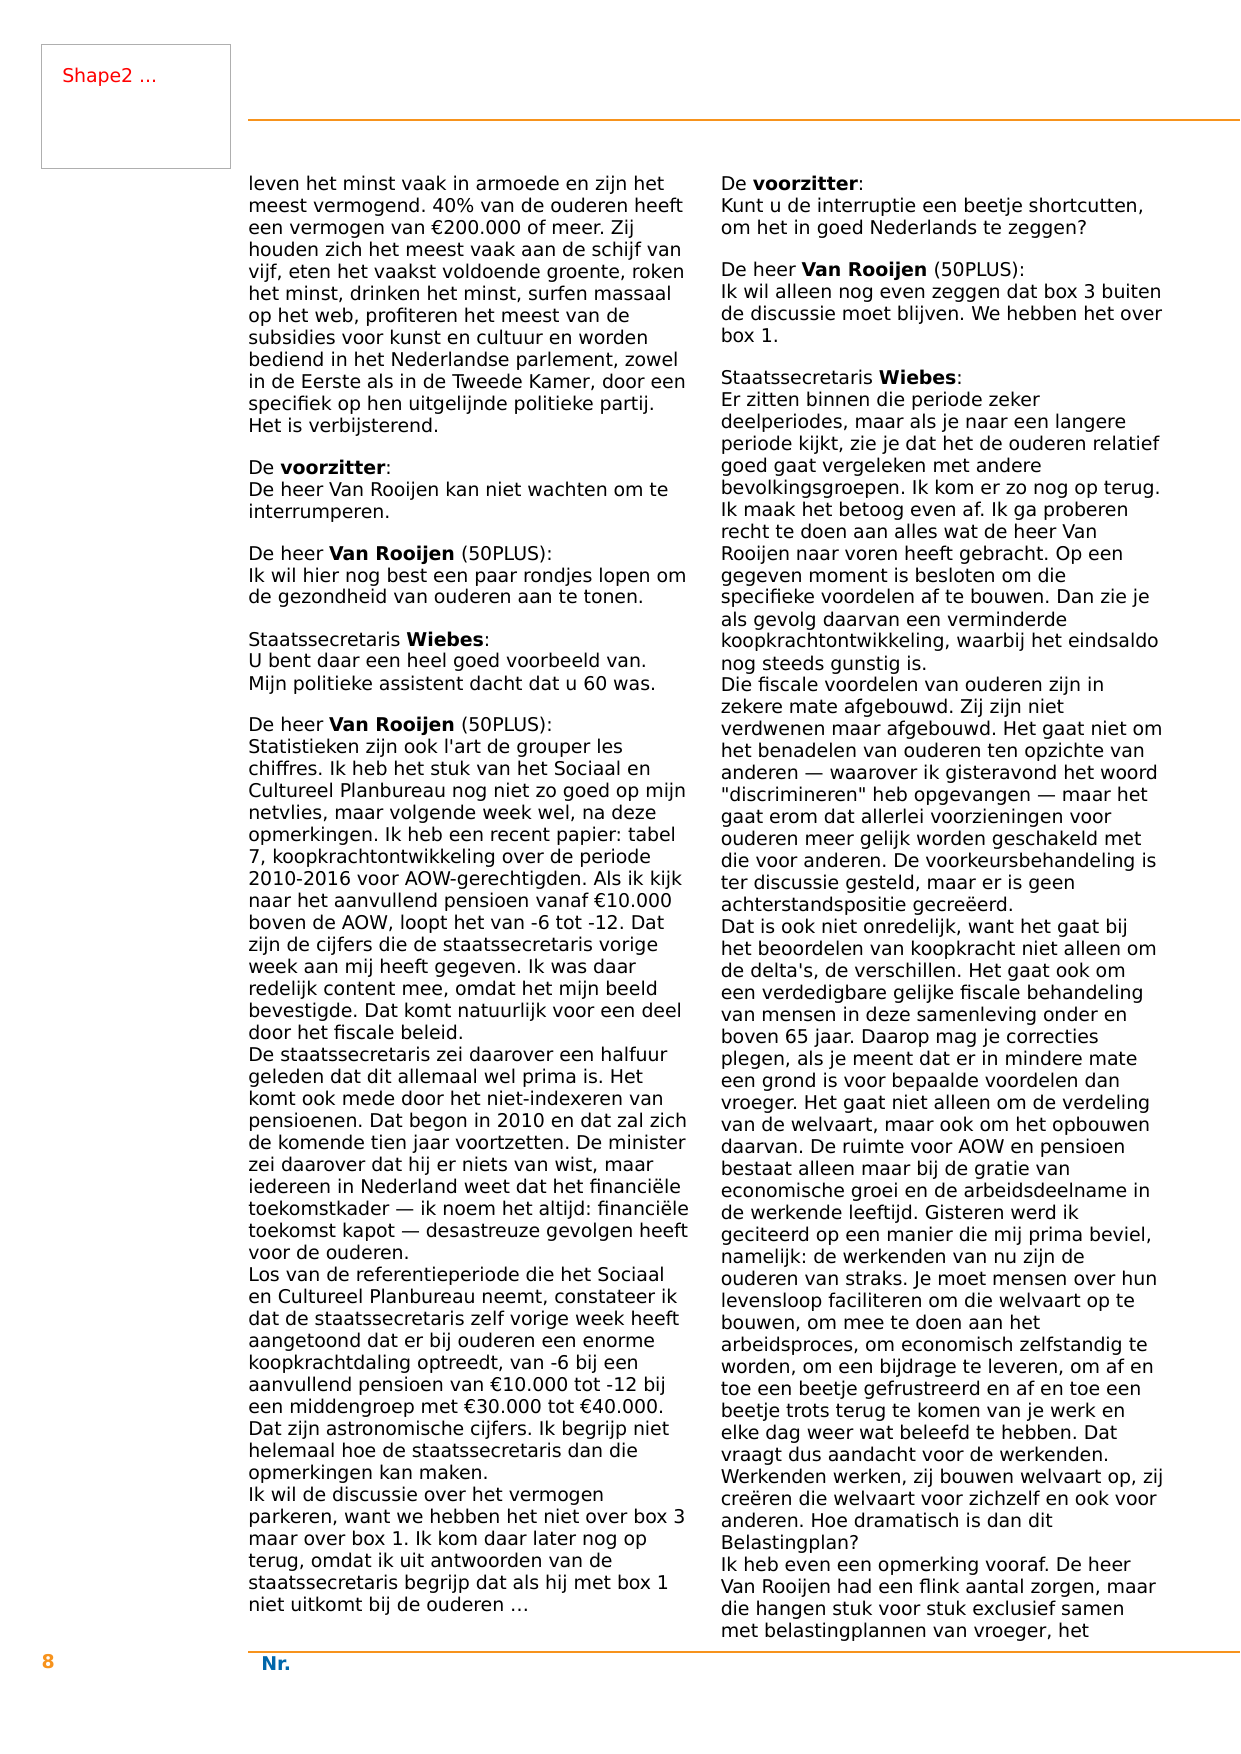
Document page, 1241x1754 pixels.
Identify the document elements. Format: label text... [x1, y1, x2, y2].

text Staatssecretaris Wiebes: [721, 367, 1163, 389]
text De voorzitter: [721, 173, 1163, 195]
text De heer Van Rooijen kan niet wachten om te interrumperen. [248, 478, 691, 522]
text Staatssecretaris Wiebes: [248, 628, 691, 650]
text De heer Van Rooijen (50PLUS): [248, 714, 691, 736]
text Die fiscale voordelen van ouderen zijn in zekere mate afgebouwd. Zij zijn niet verdwenen maar afgebouwd. Het gaat niet om het benadelen van ouderen ten opzichte van anderen — waarover ik gisteravond het woord "discrimineren" heb opgevangen — maar het gaat erom dat allerlei voorzieningen voor ouderen meer gelijk worden geschakeld met die voor anderen. De voorkeursbehandeling is ter discussie gesteld, maar er is geen achterstandspositie gecreëerd. [721, 674, 1163, 916]
text Los van de referentieperiode die het Sociaal en Cultureel Planbureau neemt, constateer ik dat de staatssecretaris zelf vorige week heeft aangetoond dat er bij ouderen een enorme koopkrachtdaling optreedt, van -6 bij een aanvullend pensioen van €10.000 tot -12 bij een middengroep met €30.000 tot €40.000. Dat zijn astronomische cijfers. Ik begrijp niet helemaal hoe de staatssecretaris dan die opmerkingen kan maken. [248, 1264, 691, 1484]
text Dat is ook niet onredelijk, want het gaat bij het beoordelen van koopkracht niet alleen om de delta's, de verschillen. Het gaat ook om een verdedigbare gelijke fiscale behandeling van mensen in deze samenleving onder en boven 65 jaar. Daarop mag je correcties plegen, als je meent dat er in mindere mate een grond is voor bepaalde voordelen dan vroeger. Het gaat niet alleen om de verdeling van de welvaart, maar ook om het opbouwen daarvan. De ruimte voor AOW en pensioen bestaat alleen maar bij de gratie van economische groei en de arbeidsdeelname in de werkende leeftijd. Gisteren werd ik geciteerd op een manier die mij prima beviel, namelijk: de werkenden van nu zijn de ouderen van straks. Je moet mensen over hun levensloop faciliteren om die welvaart op te bouwen, om mee te doen aan het arbeidsproces, om economisch zelfstandig te worden, om een bijdrage te leveren, om af en toe een beetje gefrustreerd en af en toe een beetje trots terug te komen van je werk en elke dag weer wat beleefd te hebben. Dat vraagt dus aandacht voor de werkenden. Werkenden werken, zij bouwen welvaart op, zij creëren die welvaart voor zichzelf en ook voor anderen. Hoe dramatisch is dan dit Belastingplan? [721, 916, 1163, 1553]
text Kunt u de interruptie een beetje shortcutten, om het in goed Nederlands te zeggen? [721, 195, 1163, 239]
text Ik wil hier nog best een paar rondjes lopen om de gezondheid van ouderen aan te tonen. [248, 564, 691, 608]
text De heer Van Rooijen (50PLUS): [721, 259, 1163, 281]
text Ik heb even een opmerking vooraf. De heer Van Rooijen had een flink aantal zorgen, maar die hangen stuk voor stuk exclusief samen met belastingplannen van vroeger, het [721, 1553, 1163, 1641]
text leven het minst vaak in armoede en zijn het meest vermogend. 40% van de ouderen heeft een vermogen van €200.000 of meer. Zij houden zich het meest vaak aan de schijf van vijf, eten het vaakst voldoende groente, roken het minst, drinken het minst, surfen massaal op het web, profiteren het meest van de subsidies voor kunst en cultuur en worden bediend in het Nederlandse parlement, zowel in de Eerste als in de Tweede Kamer, door een specifiek op hen uitgelijnde politieke partij. Het is verbijsterend. [248, 173, 691, 437]
text De staatssecretaris zei daarover een halfuur geleden dat dit allemaal wel prima is. Het komt ook mede door het niet-indexeren van pensioenen. Dat begon in 2010 en dat zal zich de komende tien jaar voortzetten. De minister zei daarover dat hij er niets van wist, maar iedereen in Nederland weet dat het financiële toekomstkader — ik noem het altijd: financiële toekomst kapot — desastreuze gevolgen heeft voor de ouderen. [248, 1044, 691, 1264]
text Ik wil alleen nog even zeggen dat box 3 buiten de discussie moet blijven. We hebben het over box 1. [721, 281, 1163, 347]
text De heer Van Rooijen (50PLUS): [248, 542, 691, 564]
text Statistieken zijn ook l'art de grouper les chiffres. Ik heb het stuk van het Sociaal en Cultureel Planbureau nog niet zo goed op mijn netvlies, maar volgende week wel, na deze opmerkingen. Ik heb een recent papier: tabel 7, koopkrachtontwikkeling over de periode 2010-2016 voor AOW-gerechtigden. Als ik kijk naar het aanvullend pensioen vanaf €10.000 boven de AOW, loopt het van -6 tot -12. Dat zijn de cijfers die de staatssecretaris vorige week aan mij heeft gegeven. Ik was daar redelijk content mee, omdat het mijn beeld bevestigde. Dat komt natuurlijk voor een deel door het fiscale beleid. [248, 736, 691, 1044]
text Ik wil de discussie over het vermogen parkeren, want we hebben het niet over box 3 maar over box 1. Ik kom daar later nog op terug, omdat ik uit antwoorden van de staatssecretaris begrijp dat als hij met box 1 niet uitkomt bij de ouderen … [248, 1484, 691, 1616]
text U bent daar een heel goed voorbeeld van. Mijn politieke assistent dacht dat u 60 was. [248, 650, 691, 694]
text Er zitten binnen die periode zeker deelperiodes, maar als je naar een langere periode kijkt, zie je dat het de ouderen relatief goed gaat vergeleken met andere bevolkingsgroepen. Ik kom er zo nog op terug. Ik maak het betoog even af. Ik ga proberen recht te doen aan alles wat de heer Van Rooijen naar voren heeft gebracht. Op een gegeven moment is besloten om die specifieke voordelen af te bouwen. Dan zie je als gevolg daarvan een verminderde koopkrachtontwikkeling, waarbij het eindsaldo nog steeds gunstig is. [721, 389, 1163, 674]
text De voorzitter: [248, 457, 691, 478]
